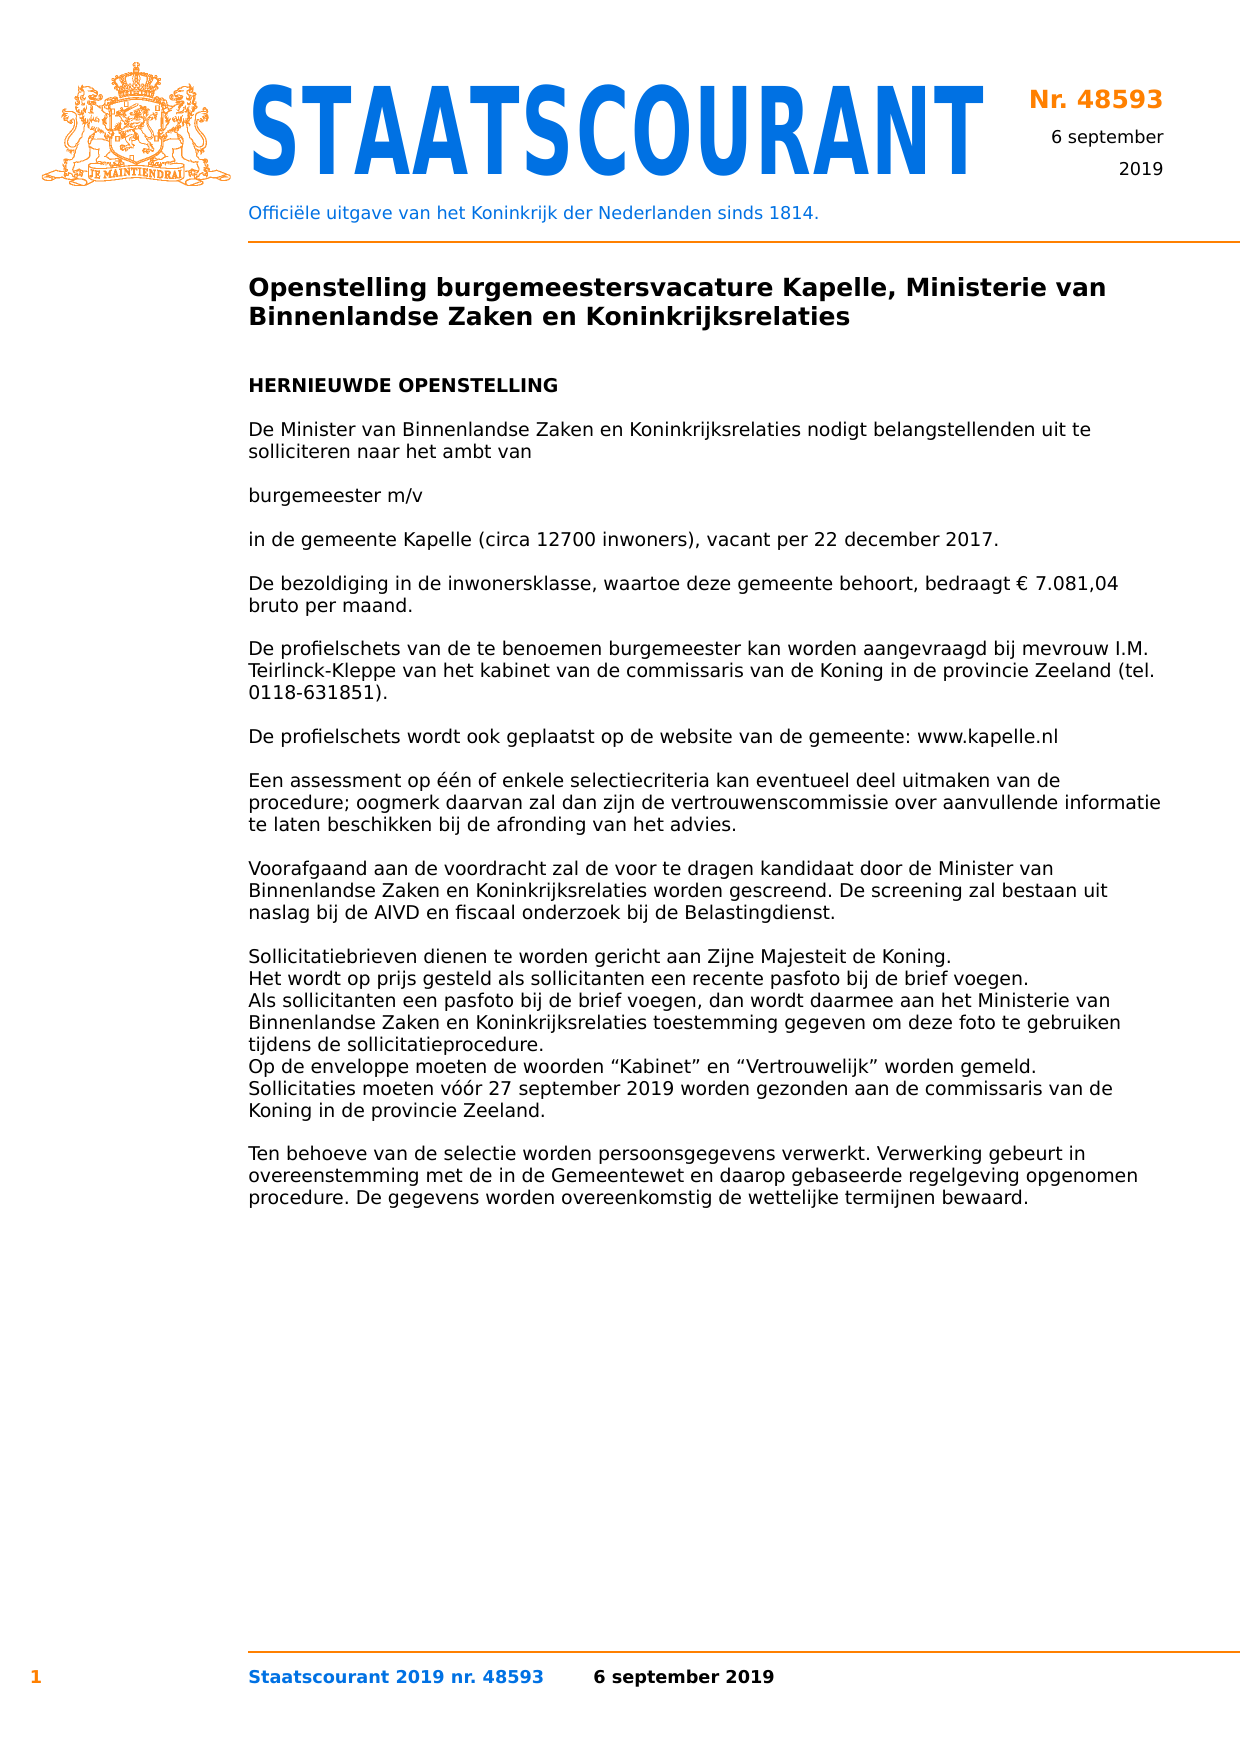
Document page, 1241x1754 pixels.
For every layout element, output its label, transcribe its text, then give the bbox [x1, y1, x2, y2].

text Op de enveloppe moeten de woorden “Kabinet” en “Vertrouwelijk” worden gemeld. [248, 1056, 1163, 1077]
text burgemeester m/v [248, 485, 1163, 507]
text Sollicitaties moeten vóór 27 september 2019 worden gezonden aan de commissaris van de Koning in de provincie Zeeland. [248, 1077, 1163, 1121]
text De bezoldiging in de inwonersklasse, waartoe deze gemeente behoort, bedraagt € 7.081,04 bruto per maand. [248, 572, 1163, 616]
table_cell 2019 [998, 153, 1240, 203]
text Een assessment op één of enkele selectiecriteria kan eventueel deel uitmaken van de procedure; oogmerk daarvan zal dan zijn de vertrouwenscommissie over aanvullende informatie te laten beschikken bij de afronding van het advies. [248, 770, 1163, 836]
text De profielschets van de te benoemen burgemeester kan worden aangevraagd bij mevrouw I.M. Teirlinck-Kleppe van het kabinet van de commissaris van de Koning in de provincie Zeeland (tel. 0118-631851). [248, 638, 1163, 704]
table_header Nr. 48593 [998, 62, 1240, 121]
subtitle Openstelling burgemeestersvacature Kapelle, Ministerie van Binnenlandse Zaken en Koninkrijksrelaties [248, 273, 1163, 331]
table_cell 6 september [998, 121, 1240, 153]
text Voorafgaand aan de voordracht zal de voor te dragen kandidaat door de Minister van Binnenlandse Zaken en Koninkrijksrelaties worden gescreend. De screening zal bestaan uit naslag bij de AIVD en fiscaal onderzoek bij de Belastingdienst. [248, 858, 1163, 924]
picture [41, 62, 231, 186]
table_header [25, 62, 248, 241]
text Het wordt op prijs gesteld als sollicitanten een recente pasfoto bij de brief voegen. [248, 968, 1163, 989]
table_header STAATSCOURANT [248, 62, 998, 203]
text Sollicitatiebrieven dienen te worden gericht aan Zijne Majesteit de Koning. [248, 946, 1163, 968]
text Als sollicitanten een pasfoto bij de brief voegen, dan wordt daarmee aan het Ministerie van Binnenlandse Zaken en Koninkrijksrelaties toestemming gegeven om deze foto te gebruiken tijdens de sollicitatieprocedure. [248, 989, 1163, 1056]
text Ten behoeve van de selectie worden persoonsgegevens verwerkt. Verwerking gebeurt in overeenstemming met de in de Gemeentewet en daarop gebaseerde regelgeving opgenomen procedure. De gegevens worden overeenkomstig de wettelijke termijnen bewaard. [248, 1143, 1163, 1209]
text De profielschets wordt ook geplaatst op de website van de gemeente: www.kapelle.nl [248, 726, 1163, 748]
table_cell Officiële uitgave van het Koninkrijk der Nederlanden sinds 1814. [248, 203, 1240, 241]
text HERNIEUWDE OPENSTELLING [248, 375, 1163, 397]
text in de gemeente Kapelle (circa 12700 inwoners), vacant per 22 december 2017. [248, 529, 1163, 551]
text De Minister van Binnenlandse Zaken en Koninkrijksrelaties nodigt belangstellenden uit te solliciteren naar het ambt van [248, 419, 1163, 463]
